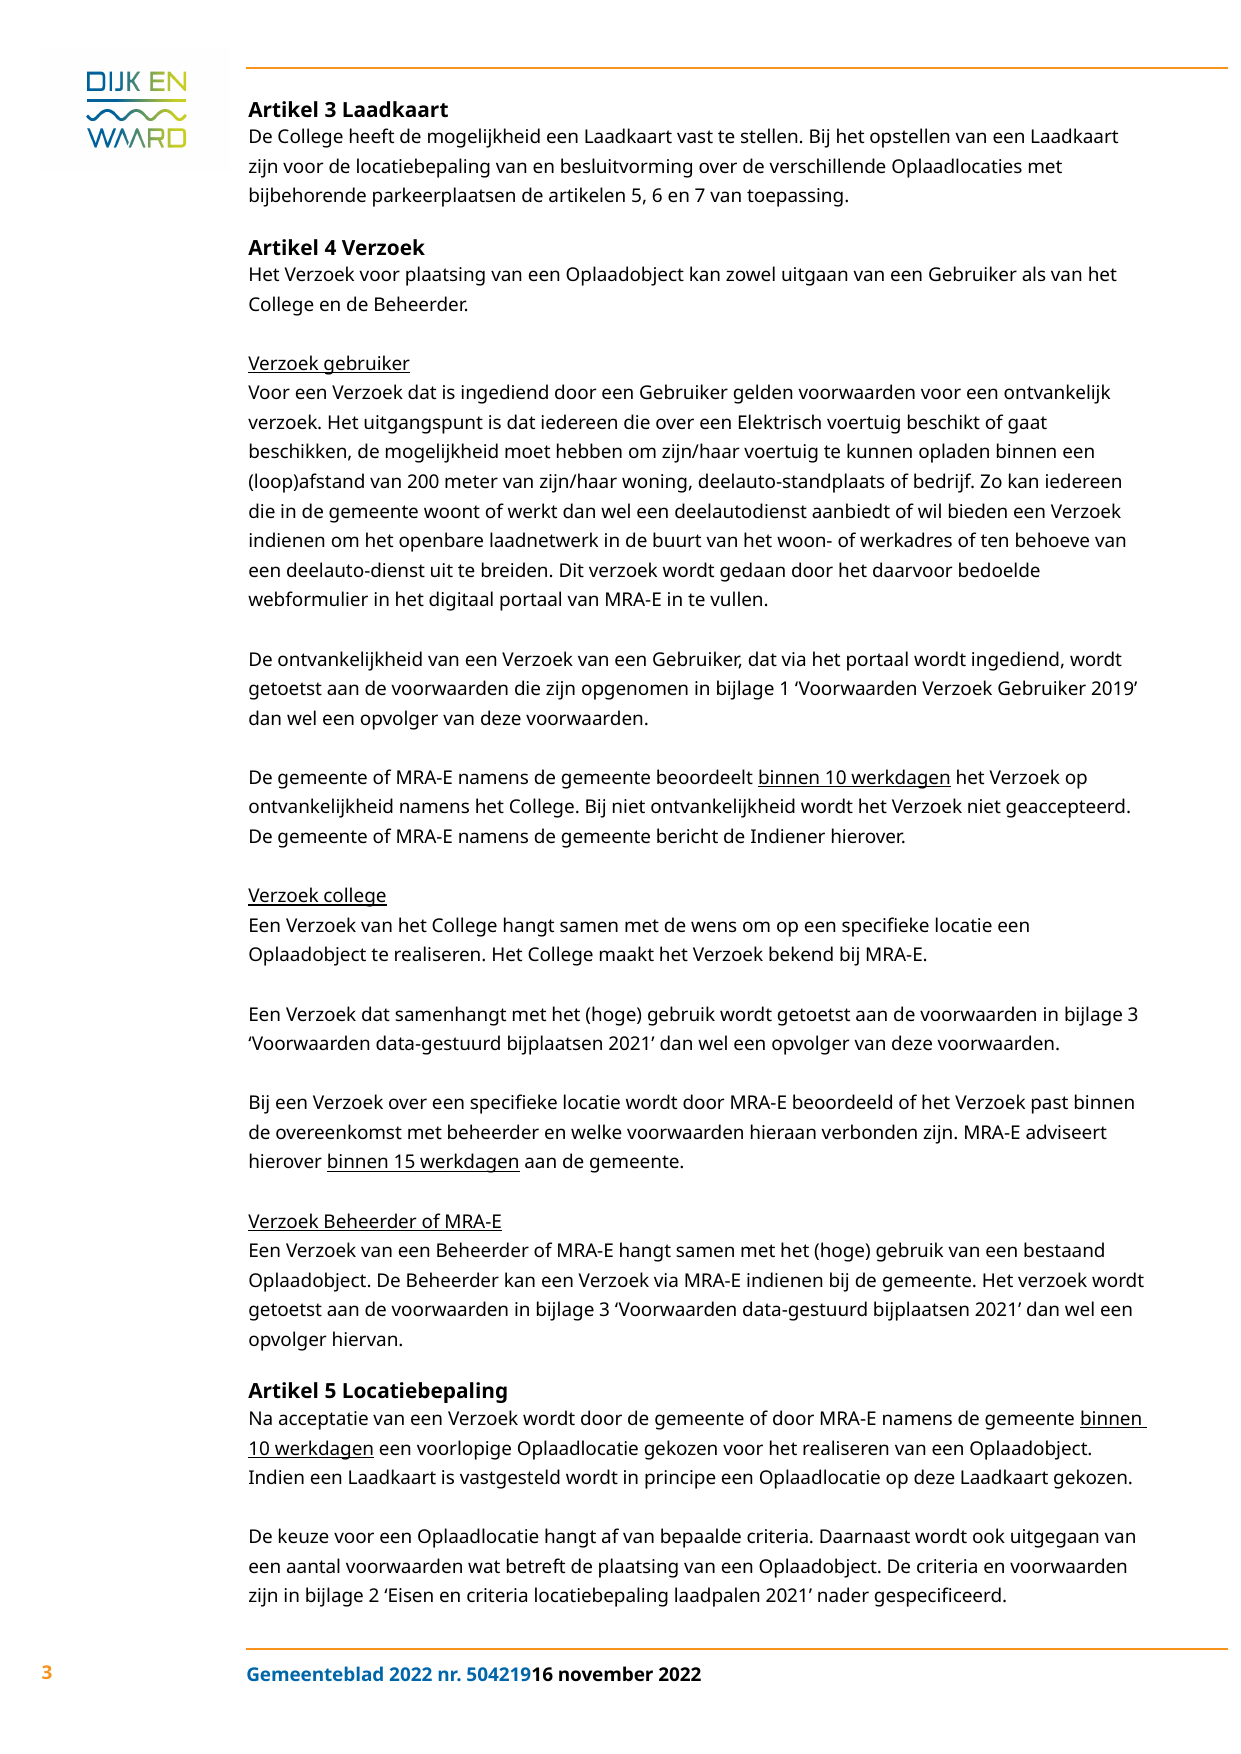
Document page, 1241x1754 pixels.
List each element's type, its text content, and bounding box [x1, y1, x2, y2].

text De ontvankelijkheid van een Verzoek van een Gebruiker, dat via het portaal wordt ingediend, wordt getoetst aan de voorwaarden die zijn opgenomen in bijlage 1 ‘Voorwaarden Verzoek Gebruiker 2019’ dan wel een opvolger van deze voorwaarden. [248, 646, 1152, 731]
text De gemeente of MRA-E namens de gemeente beoordeelt binnen 10 werkdagen het Verzoek op ontvankelijkheid namens het College. Bij niet ontvankelijkheid wordt het Verzoek niet geaccepteerd. De gemeente of MRA-E namens de gemeente bericht de Indiener hierover. [248, 764, 1152, 849]
text Verzoek Beheerder of MRA-E [248, 1208, 1152, 1234]
text Artikel 4 Verzoek [248, 233, 1152, 261]
text Een Verzoek dat samenhangt met het (hoge) gebruik wordt getoetst aan de voorwaarden in bijlage 3 ‘Voorwaarden data-gestuurd bijplaatsen 2021’ dan wel een opvolger van deze voorwaarden. [248, 1001, 1152, 1056]
text Verzoek college [248, 882, 1152, 908]
text Artikel 3 Laadkaart [248, 95, 1152, 123]
text Bij een Verzoek over een specifieke locatie wordt door MRA-E beoordeeld of het Verzoek past binnen de overeenkomst met beheerder en welke voorwaarden hieraan verbonden zijn. MRA-E adviseert hierover binnen 15 werkdagen aan de gemeente. [248, 1089, 1152, 1174]
text Artikel 5 Locatiebepaling [248, 1377, 1152, 1405]
text De College heeft de mogelijkheid een Laadkaart vast te stellen. Bij het opstellen van een Laadkaart zijn voor de locatiebepaling van en besluitvorming over de verschillende Oplaadlocaties met bijbehorende parkeerplaatsen de artikelen 5, 6 en 7 van toepassing. [248, 123, 1152, 208]
text De keuze voor een Oplaadlocatie hangt af van bepaalde criteria. Daarnaast wordt ook uitgegaan van een aantal voorwaarden wat betreft de plaatsing van een Oplaadobject. De criteria en voorwaarden zijn in bijlage 2 ‘Eisen en criteria locatiebepaling laadpalen 2021’ nader gespecificeerd. [248, 1523, 1152, 1608]
text Na acceptatie van een Verzoek wordt door de gemeente of door MRA-E namens de gemeente binnen 10 werkdagen een voorlopige Oplaadlocatie gekozen voor het realiseren van een Oplaadobject. Indien een Laadkaart is vastgesteld wordt in principe een Oplaadlocatie op deze Laadkaart gekozen. [248, 1405, 1152, 1490]
text Een Verzoek van het College hangt samen met de wens om op een specifieke locatie een Oplaadobject te realiseren. Het College maakt het Verzoek bekend bij MRA-E. [248, 912, 1152, 967]
text Een Verzoek van een Beheerder of MRA-E hangt samen met het (hoge) gebruik van een bestaand Oplaadobject. De Beheerder kan een Verzoek via MRA-E indienen bij de gemeente. Het verzoek wordt getoetst aan de voorwaarden in bijlage 3 ‘Voorwaarden data-gestuurd bijplaatsen 2021’ dan wel een opvolger hiervan. [248, 1237, 1152, 1352]
picture [41, 47, 231, 172]
text Verzoek gebruiker [248, 350, 1152, 376]
text Voor een Verzoek dat is ingediend door een Gebruiker gelden voorwaarden voor een ontvankelijk verzoek. Het uitgangspunt is dat iedereen die over een Elektrisch voertuig beschikt of gaat beschikken, de mogelijkheid moet hebben om zijn/haar voertuig te kunnen opladen binnen een (loop)afstand van 200 meter van zijn/haar woning, deelauto-standplaats of bedrijf. Zo kan iedereen die in de gemeente woont of werkt dan wel een deelautodienst aanbiedt of wil bieden een Verzoek indienen om het openbare laadnetwerk in de buurt van het woon- of werkadres of ten behoeve van een deelauto-dienst uit te breiden. Dit verzoek wordt gedaan door het daarvoor bedoelde webformulier in het digitaal portaal van MRA-E in te vullen. [248, 379, 1152, 612]
text Het Verzoek voor plaatsing van een Oplaadobject kan zowel uitgaan van een Gebruiker als van het College en de Beheerder. [248, 261, 1152, 317]
